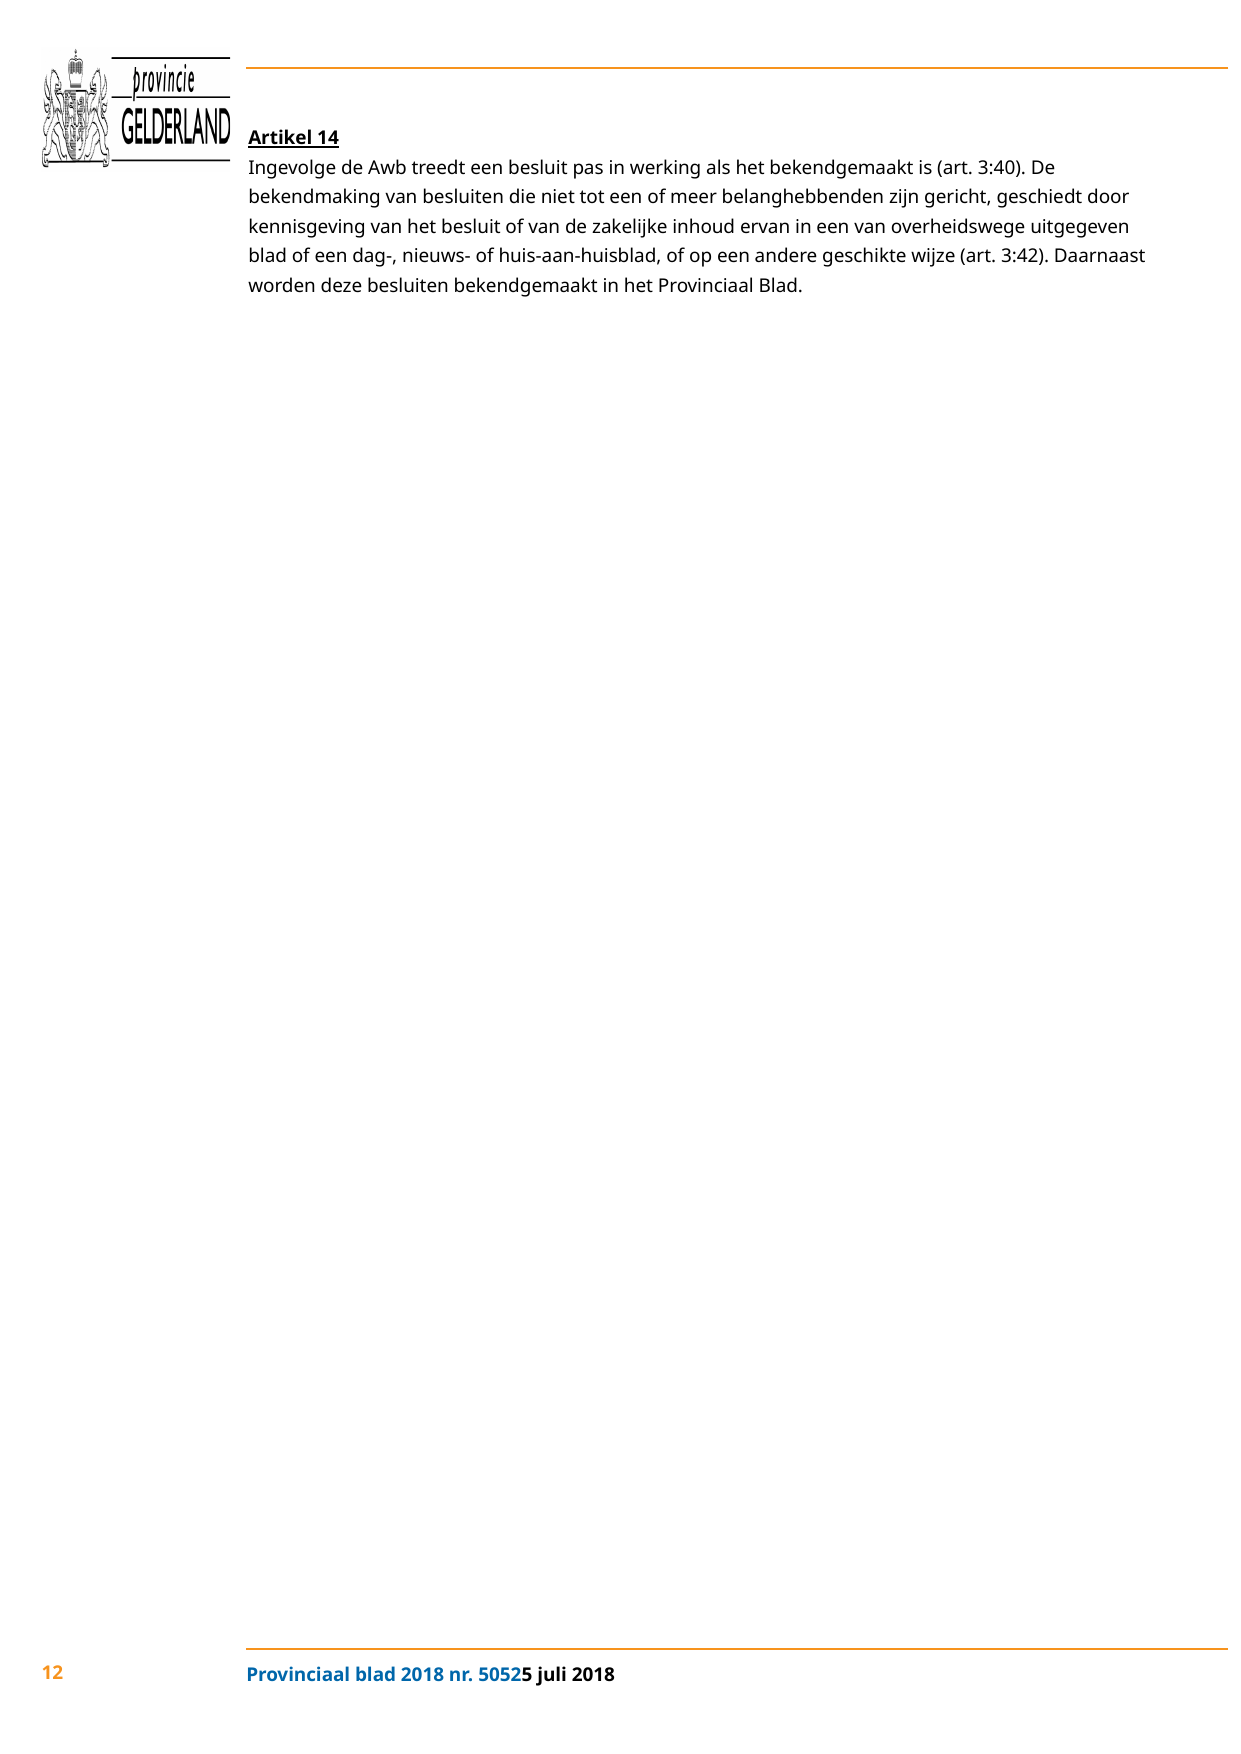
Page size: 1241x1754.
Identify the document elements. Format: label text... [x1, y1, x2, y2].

picture [41, 47, 231, 172]
text Artikel 14 [248, 124, 1152, 150]
text Ingevolge de Awb treedt een besluit pas in werking als het bekendgemaakt is (art. 3:40). De bekendmaking van besluiten die niet tot een of meer belanghebbenden zijn gericht, geschiedt door kennisgeving van het besluit of van de zakelijke inhoud ervan in een van overheidswege uitgegeven blad of een dag-, nieuws- of huis-aan-huisblad, of op een andere geschikte wijze (art. 3:42). Daarnaast worden deze besluiten bekendgemaakt in het Provinciaal Blad. [248, 154, 1152, 298]
